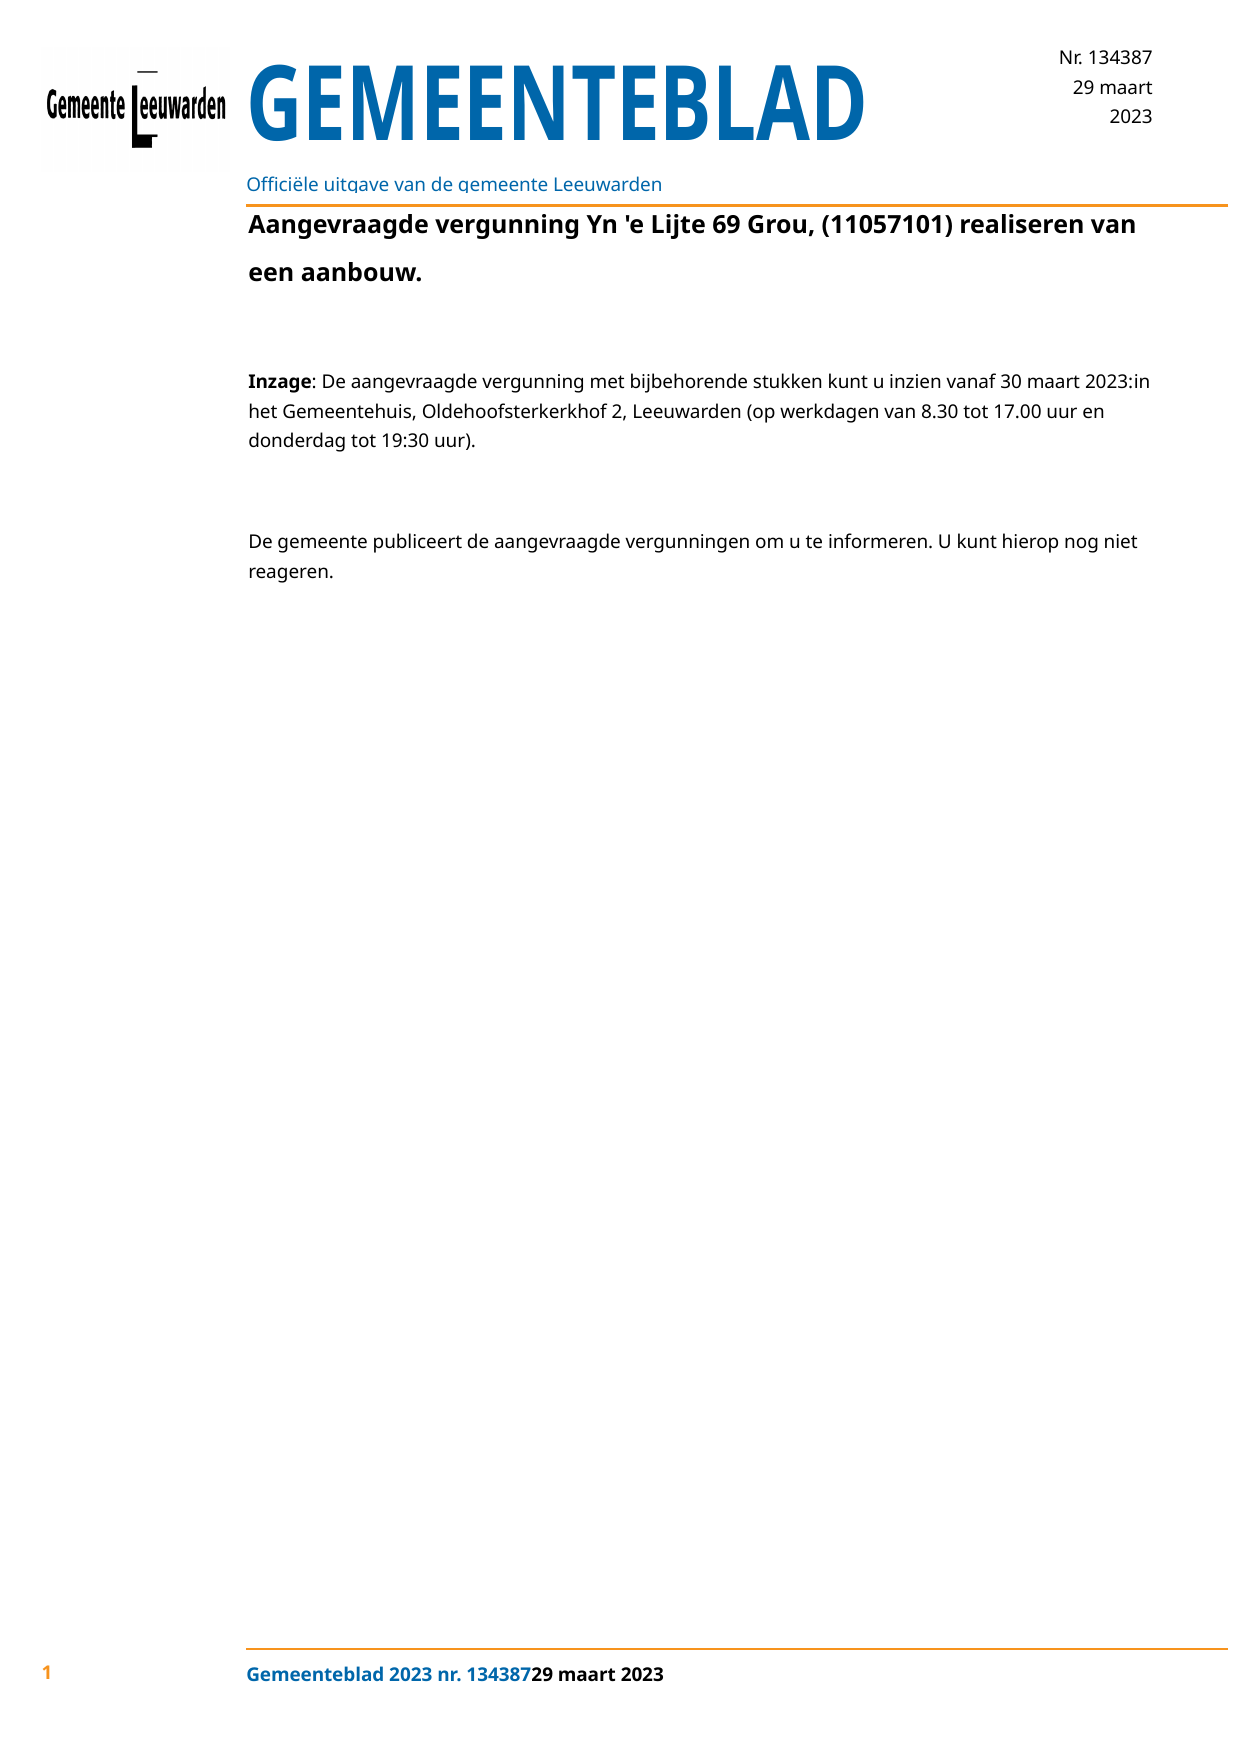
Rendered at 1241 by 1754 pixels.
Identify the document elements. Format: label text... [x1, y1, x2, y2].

picture [41, 47, 231, 172]
text Aangevraagde vergunning Yn 'e Lijte 69 Grou, (11057101) realiseren van een aanbouw. [248, 207, 1152, 288]
text Inzage: De aangevraagde vergunning met bijbehorende stukken kunt u inzien vanaf 30 maart 2023:in het Gemeentehuis, Oldehoofsterkerkhof 2, Leeuwarden (op werkdagen van 8.30 tot 17.00 uur en donderdag tot 19:30 uur). [248, 368, 1152, 453]
text De gemeente publiceert de aangevraagde vergunningen om u te informeren. U kunt hierop nog niet reageren. [248, 528, 1152, 584]
